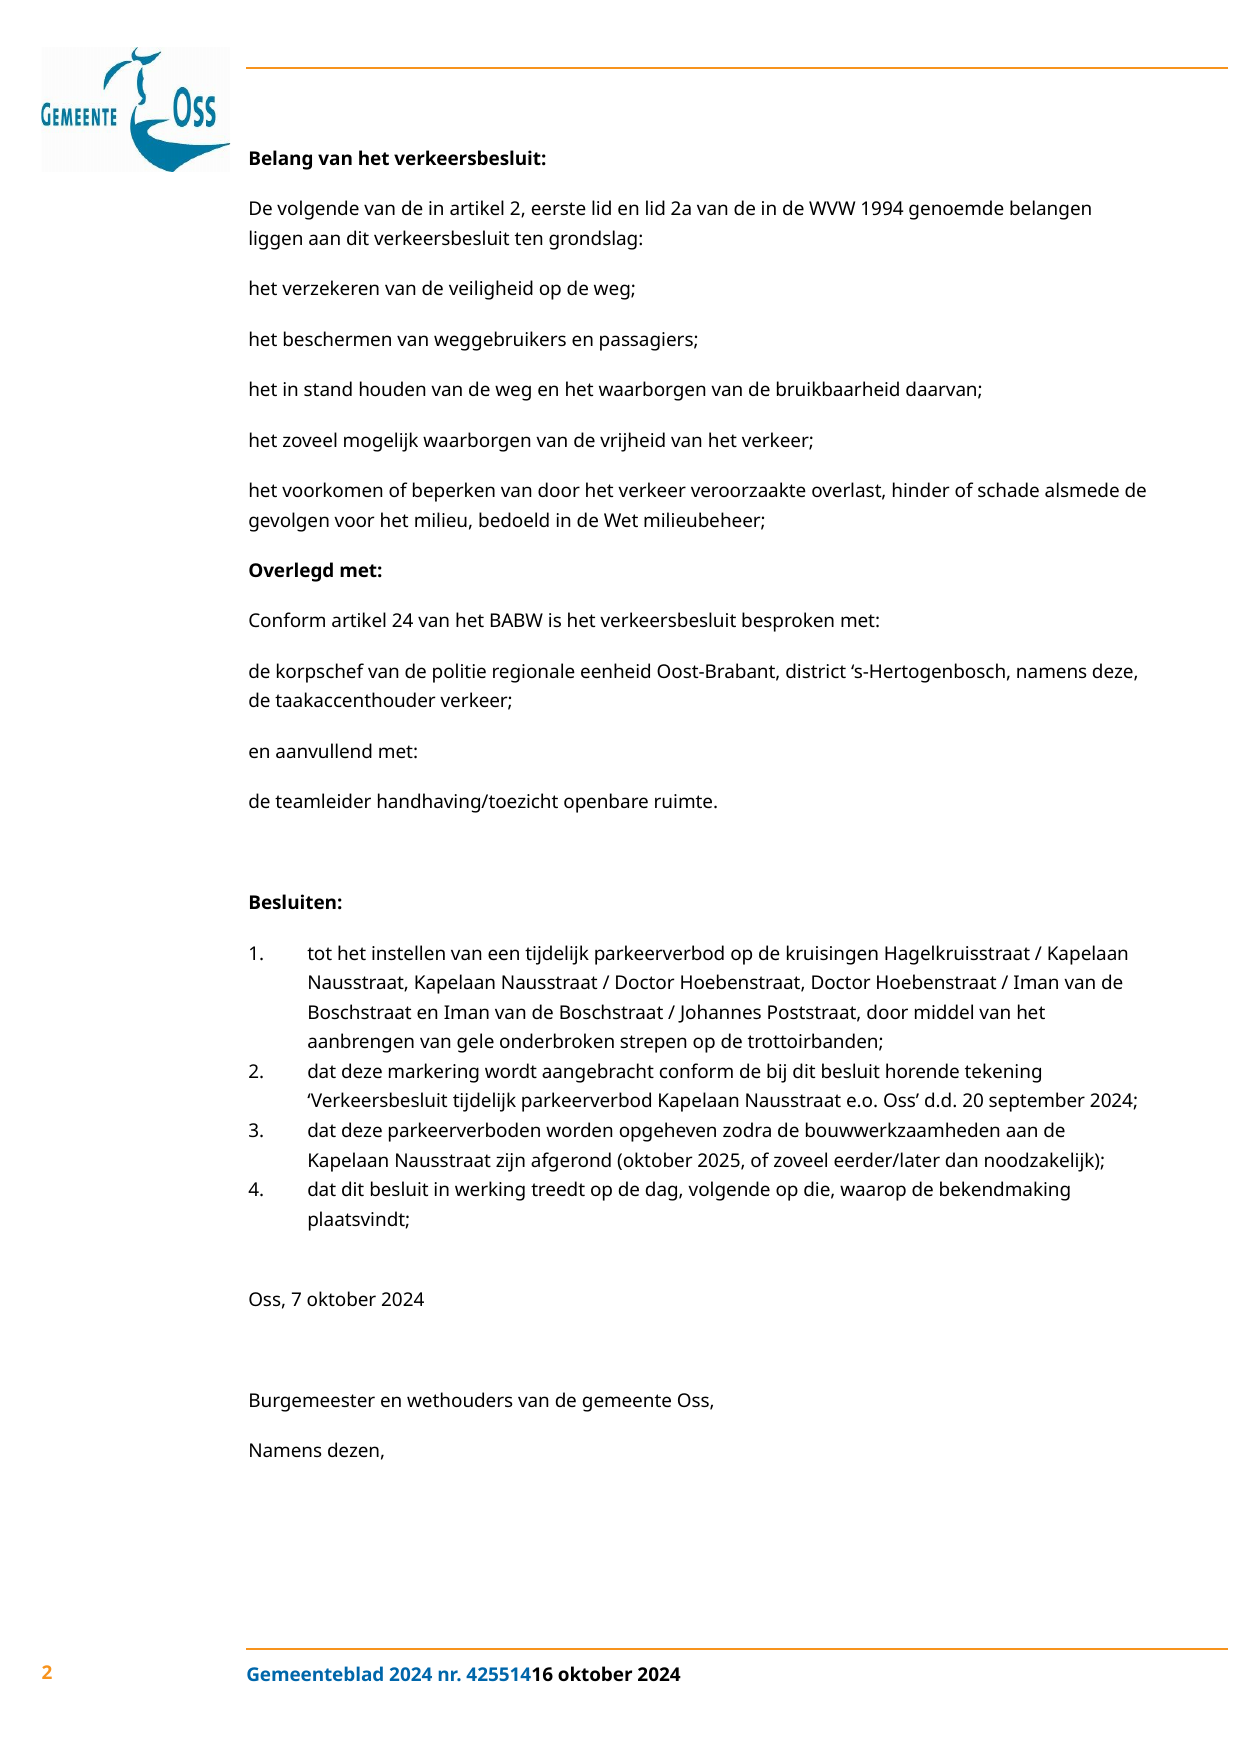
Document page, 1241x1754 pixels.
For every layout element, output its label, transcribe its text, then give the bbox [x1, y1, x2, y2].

text Burgemeester en wethouders van de gemeente Oss, [248, 1387, 1152, 1413]
text het zoveel mogelijk waarborgen van de vrijheid van het verkeer; [248, 427, 1152, 453]
text Namens dezen, [248, 1437, 1152, 1463]
picture [41, 47, 231, 172]
text het verzekeren van de veiligheid op de weg; [248, 276, 1152, 301]
text De volgende van de in artikel 2, eerste lid en lid 2a van de in de WVW 1994 genoemde belangen liggen aan dit verkeersbesluit ten grondslag: [248, 196, 1152, 251]
text het in stand houden van de weg en het waarborgen van de bruikbaarheid daarvan; [248, 376, 1152, 402]
list dat dit besluit in werking treedt op de dag, volgende op die, waarop de bekendmaking plaatsvindt; [248, 1176, 1152, 1232]
list tot het instellen van een tijdelijk parkeerverbod op de kruisingen Hagelkruisstraat / Kapelaan Nausstraat, Kapelaan Nausstraat / Doctor Hoebenstraat, Doctor Hoebenstraat / Iman van de Boschstraat en Iman van de Boschstraat / Johannes Poststraat, door middel van het aanbrengen van gele onderbroken strepen op de trottoirbanden; [248, 940, 1152, 1054]
text Oss, 7 oktober 2024 [248, 1286, 1152, 1312]
text en aanvullend met: [248, 738, 1152, 764]
text Besluiten: [248, 889, 1152, 915]
text Conform artikel 24 van het BABW is het verkeersbesluit besproken met: [248, 608, 1152, 633]
text Overlegd met: [248, 557, 1152, 583]
text het beschermen van weggebruikers en passagiers; [248, 326, 1152, 352]
text het voorkomen of beperken van door het verkeer veroorzaakte overlast, hinder of schade alsmede de gevolgen voor het milieu, bedoeld in de Wet milieubeheer; [248, 477, 1152, 533]
text de teamleider handhaving/toezicht openbare ruimte. [248, 788, 1152, 814]
list dat deze markering wordt aangebracht conform de bij dit besluit horende tekening ‘Verkeersbesluit tijdelijk parkeerverbod Kapelaan Nausstraat e.o. Oss’ d.d. 20 september 2024; [248, 1058, 1152, 1113]
text Belang van het verkeersbesluit: [248, 145, 1152, 171]
text de korpschef van de politie regionale eenheid Oost-Brabant, district ‘s-Hertogenbosch, namens deze, de taakaccenthouder verkeer; [248, 658, 1152, 713]
list dat deze parkeerverboden worden opgeheven zodra de bouwwerkzaamheden aan de Kapelaan Nausstraat zijn afgerond (oktober 2025, of zoveel eerder/later dan noodzakelijk); [248, 1117, 1152, 1173]
